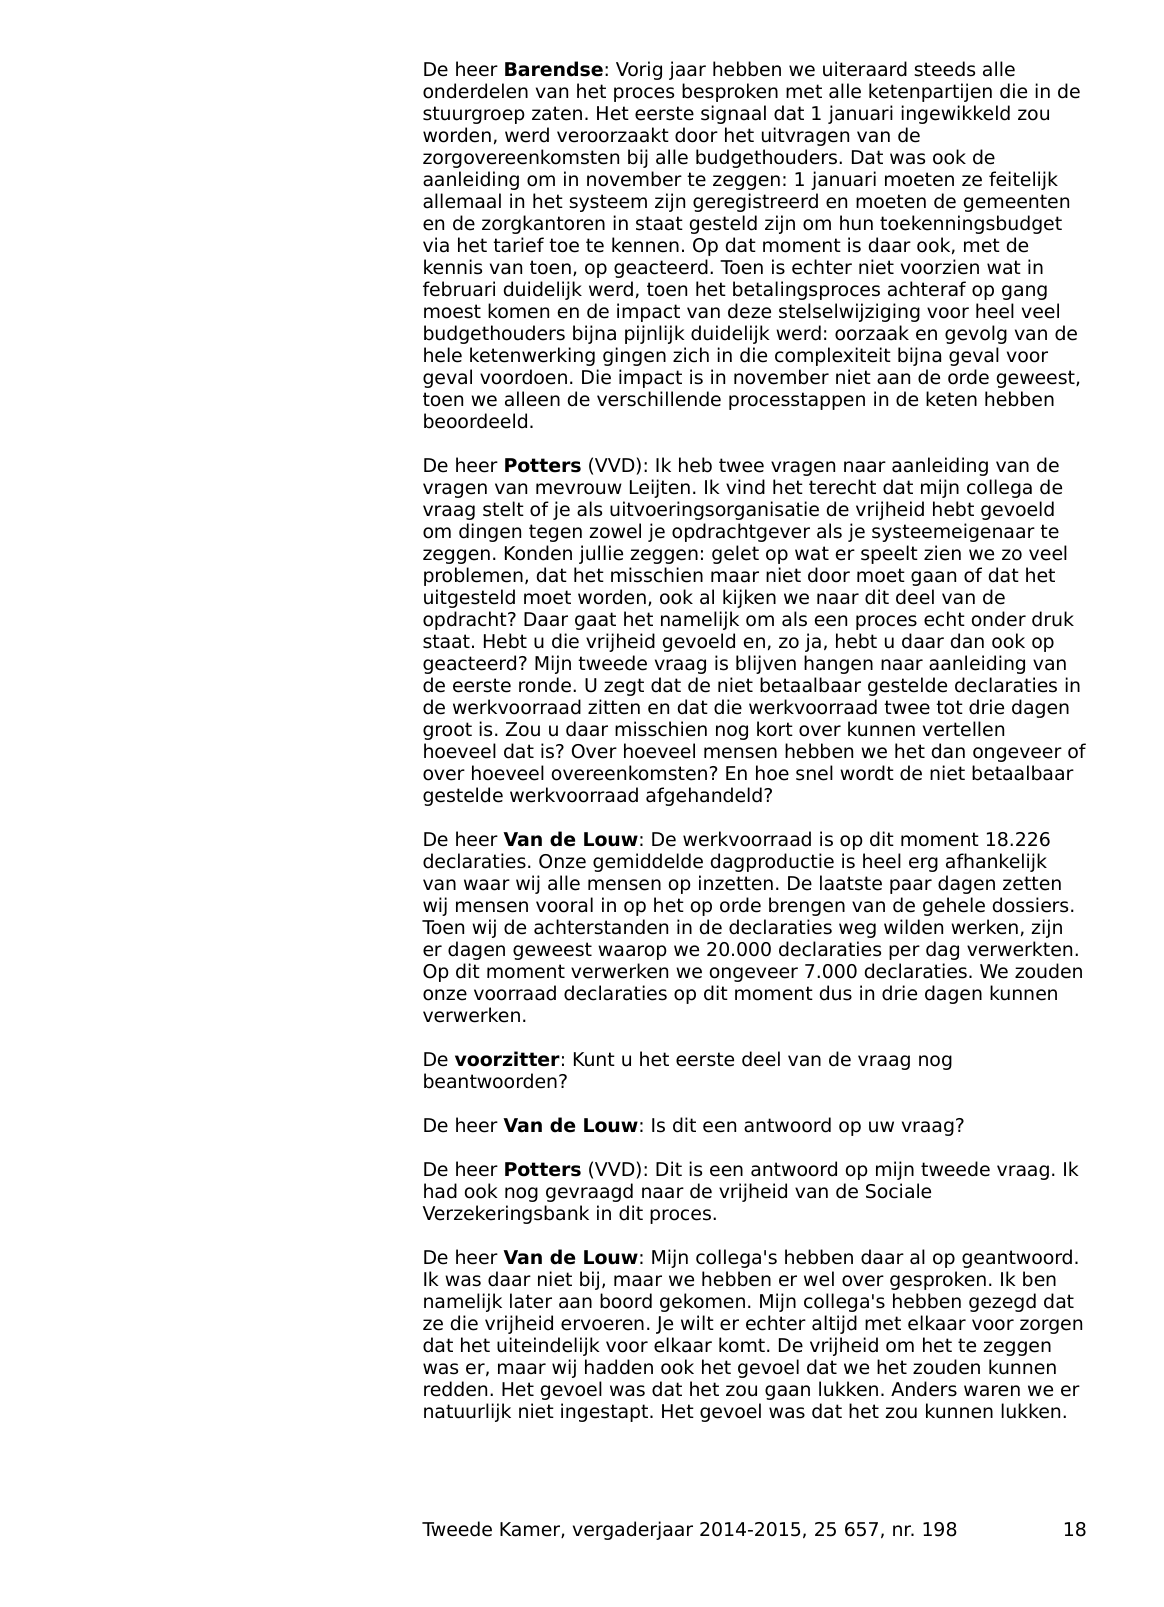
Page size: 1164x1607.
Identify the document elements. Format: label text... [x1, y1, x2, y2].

text De heer Van de Louw: De werkvoorraad is op dit moment 18.226 declaraties. Onze gemiddelde dagproductie is heel erg afhankelijk van waar wij alle mensen op inzetten. De laatste paar dagen zetten wij mensen vooral in op het op orde brengen van de gehele dossiers. Toen wij de achterstanden in de declaraties weg wilden werken, zijn er dagen geweest waarop we 20.000 declaraties per dag verwerkten. Op dit moment verwerken we ongeveer 7.000 declaraties. We zouden onze voorraad declaraties op dit moment dus in drie dagen kunnen verwerken. [422, 829, 1087, 1027]
text De heer Van de Louw: Mijn collega's hebben daar al op geantwoord. Ik was daar niet bij, maar we hebben er wel over gesproken. Ik ben namelijk later aan boord gekomen. Mijn collega's hebben gezegd dat ze die vrijheid ervoeren. Je wilt er echter altijd met elkaar voor zorgen dat het uiteindelijk voor elkaar komt. De vrijheid om het te zeggen was er, maar wij hadden ook het gevoel dat we het zouden kunnen redden. Het gevoel was dat het zou gaan lukken. Anders waren we er natuurlijk niet ingestapt. Het gevoel was dat het zou kunnen lukken. [422, 1247, 1087, 1423]
text De voorzitter: Kunt u het eerste deel van de vraag nog beantwoorden? [422, 1049, 1087, 1093]
text De heer Van de Louw: Is dit een antwoord op uw vraag? [422, 1115, 1087, 1137]
text De heer Potters (VVD): Ik heb twee vragen naar aanleiding van de vragen van mevrouw Leijten. Ik vind het terecht dat mijn collega de vraag stelt of je als uitvoeringsorganisatie de vrijheid hebt gevoeld om dingen tegen zowel je opdrachtgever als je systeemeigenaar te zeggen. Konden jullie zeggen: gelet op wat er speelt zien we zo veel problemen, dat het misschien maar niet door moet gaan of dat het uitgesteld moet worden, ook al kijken we naar dit deel van de opdracht? Daar gaat het namelijk om als een proces echt onder druk staat. Hebt u die vrijheid gevoeld en, zo ja, hebt u daar dan ook op geacteerd? Mijn tweede vraag is blijven hangen naar aanleiding van de eerste ronde. U zegt dat de niet betaalbaar gestelde declaraties in de werkvoorraad zitten en dat die werkvoorraad twee tot drie dagen groot is. Zou u daar misschien nog kort over kunnen vertellen hoeveel dat is? Over hoeveel mensen hebben we het dan ongeveer of over hoeveel overeenkomsten? En hoe snel wordt de niet betaalbaar gestelde werkvoorraad afgehandeld? [422, 455, 1087, 807]
text De heer Barendse: Vorig jaar hebben we uiteraard steeds alle onderdelen van het proces besproken met alle ketenpartijen die in de stuurgroep zaten. Het eerste signaal dat 1 januari ingewikkeld zou worden, werd veroorzaakt door het uitvragen van de zorgovereenkomsten bij alle budgethouders. Dat was ook de aanleiding om in november te zeggen: 1 januari moeten ze feitelijk allemaal in het systeem zijn geregistreerd en moeten de gemeenten en de zorgkantoren in staat gesteld zijn om hun toekenningsbudget via het tarief toe te kennen. Op dat moment is daar ook, met de kennis van toen, op geacteerd. Toen is echter niet voorzien wat in februari duidelijk werd, toen het betalingsproces achteraf op gang moest komen en de impact van deze stelselwijziging voor heel veel budgethouders bijna pijnlijk duidelijk werd: oorzaak en gevolg van de hele ketenwerking gingen zich in die complexiteit bijna geval voor geval voordoen. Die impact is in november niet aan de orde geweest, toen we alleen de verschillende processtappen in de keten hebben beoordeeld. [422, 59, 1087, 433]
text De heer Potters (VVD): Dit is een antwoord op mijn tweede vraag. Ik had ook nog gevraagd naar de vrijheid van de Sociale Verzekeringsbank in dit proces. [422, 1159, 1087, 1225]
